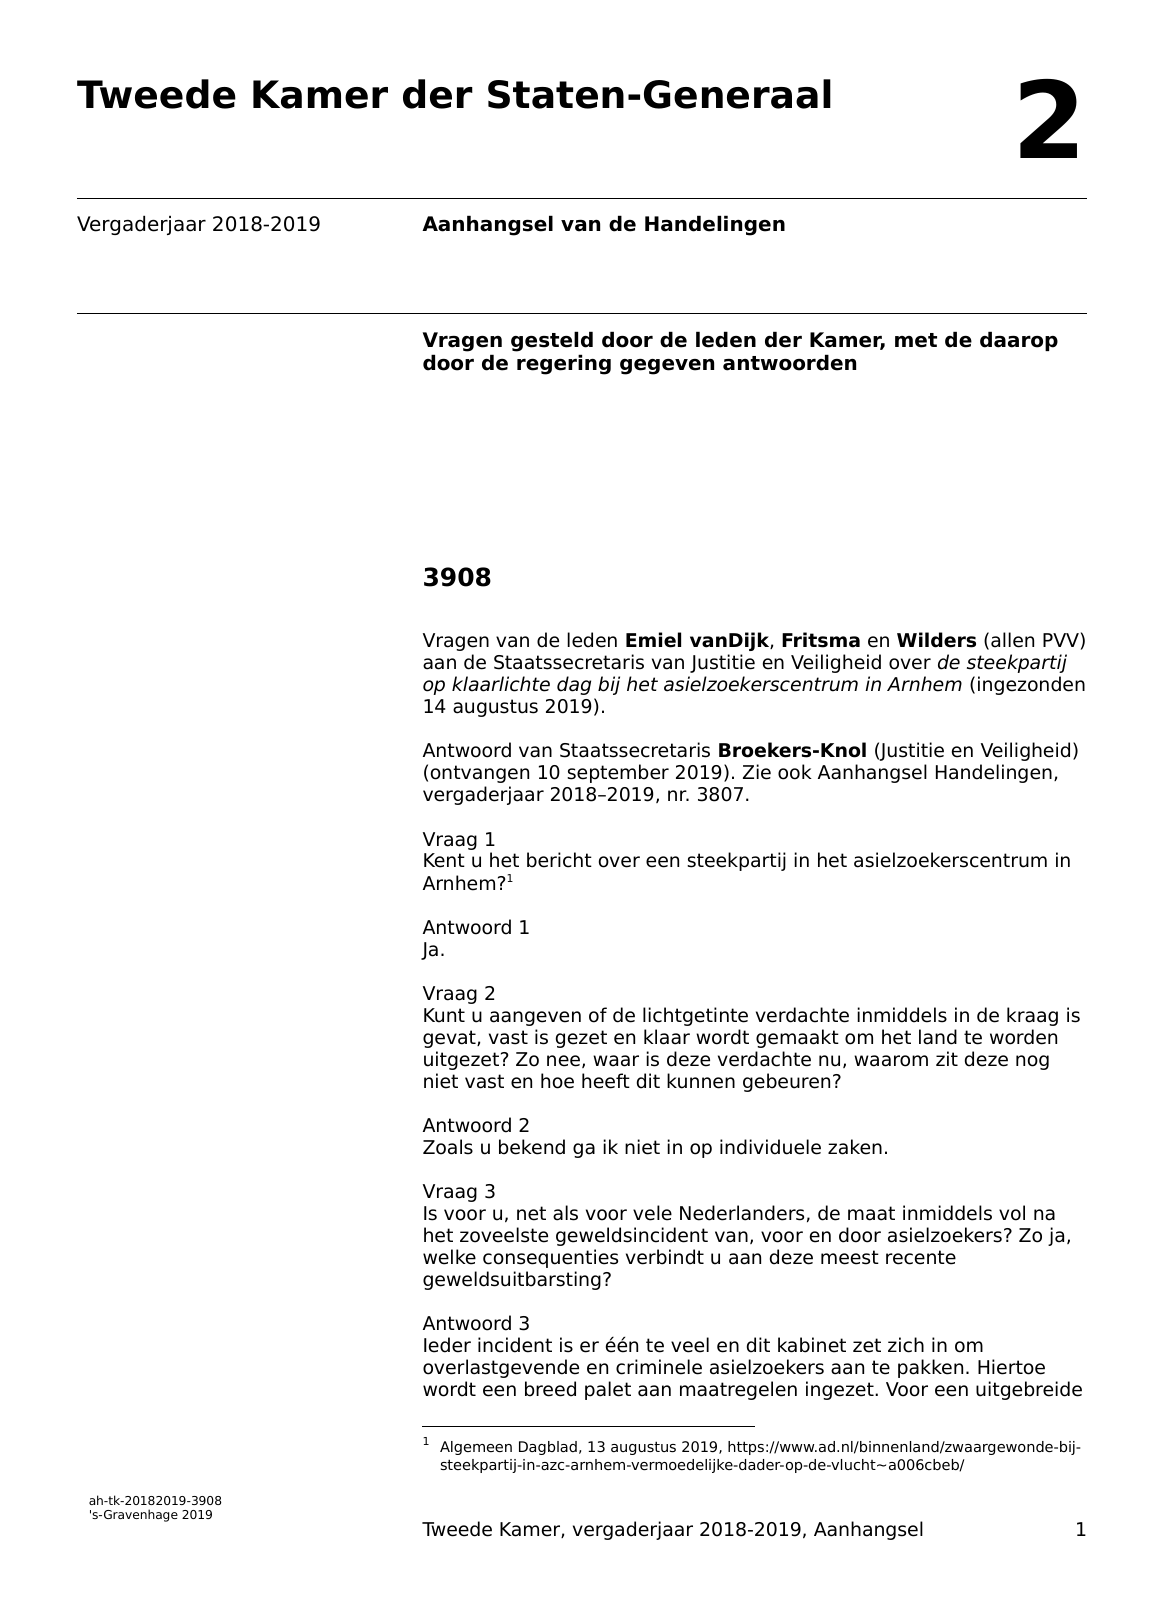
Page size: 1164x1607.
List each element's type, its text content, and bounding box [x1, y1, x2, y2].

text 's-Gravenhage 2019 [88, 1508, 323, 1522]
text Algemeen Dagblad, 13 augustus 2019, https://www.ad.nl/binnenland/zwaargewonde-bij-steekpartij-in-azc-arnhem-vermoedelijke-dader-op-de-vlucht~a006cbeb/ [422, 1435, 1087, 1474]
text Vragen van de leden Emiel vanDijk, Fritsma en Wilders (allen PVV) aan de Staatssecretaris van Justitie en Veiligheid over de steekpartij op klaarlichte dag bij het asielzoekerscentrum in Arnhem (ingezonden 14 augustus 2019). [422, 630, 1087, 718]
text 3908 [422, 563, 1087, 592]
text Kunt u aangeven of de lichtgetinte verdachte inmiddels in de kraag is gevat, vast is gezet en klaar wordt gemaakt om het land te worden uitgezet? Zo nee, waar is deze verdachte nu, waarom zit deze nog niet vast en hoe heeft dit kunnen gebeuren? [422, 1005, 1087, 1093]
text Is voor u, net als voor vele Nederlanders, de maat inmiddels vol na het zoveelste geweldsincident van, voor en door asielzoekers? Zo ja, welke consequenties verbindt u aan deze meest recente geweldsuitbarsting? [422, 1203, 1087, 1291]
text Antwoord van Staatssecretaris Broekers-Knol (Justitie en Veiligheid) (ontvangen 10 september 2019). Zie ook Aanhangsel Handelingen, vergaderjaar 2018–2019, nr. 3807. [422, 740, 1087, 806]
text Vraag 2 [422, 983, 1087, 1005]
table_header 2 [886, 59, 1087, 198]
text Kent u het bericht over een steekpartij in het asielzoekerscentrum in Arnhem? [422, 850, 1087, 894]
text Vraag 1 [422, 828, 1087, 850]
text Antwoord 1 [422, 917, 1087, 938]
table_cell Aanhangsel van de Handelingen [422, 199, 1087, 313]
table_header Tweede Kamer der Staten-Generaal [77, 59, 886, 198]
table_cell Vergaderjaar 2018-2019 [77, 199, 422, 313]
text Vraag 3 [422, 1181, 1087, 1203]
text Ieder incident is er één te veel en dit kabinet zet zich in om overlastgevende en criminele asielzoekers aan te pakken. Hiertoe wordt een breed palet aan maatregelen ingezet. Voor een uitgebreide [422, 1335, 1087, 1401]
text Antwoord 3 [422, 1313, 1087, 1335]
text Ja. [422, 938, 1087, 961]
text Antwoord 2 [422, 1115, 1087, 1137]
table_cell [77, 314, 422, 375]
text Zoals u bekend ga ik niet in op individuele zaken. [422, 1137, 1087, 1159]
text ah-tk-20182019-3908 [88, 1494, 323, 1508]
table_cell Vragen gesteld door de leden der Kamer, met de daarop door de regering gegeven antwoorden [422, 314, 1087, 375]
